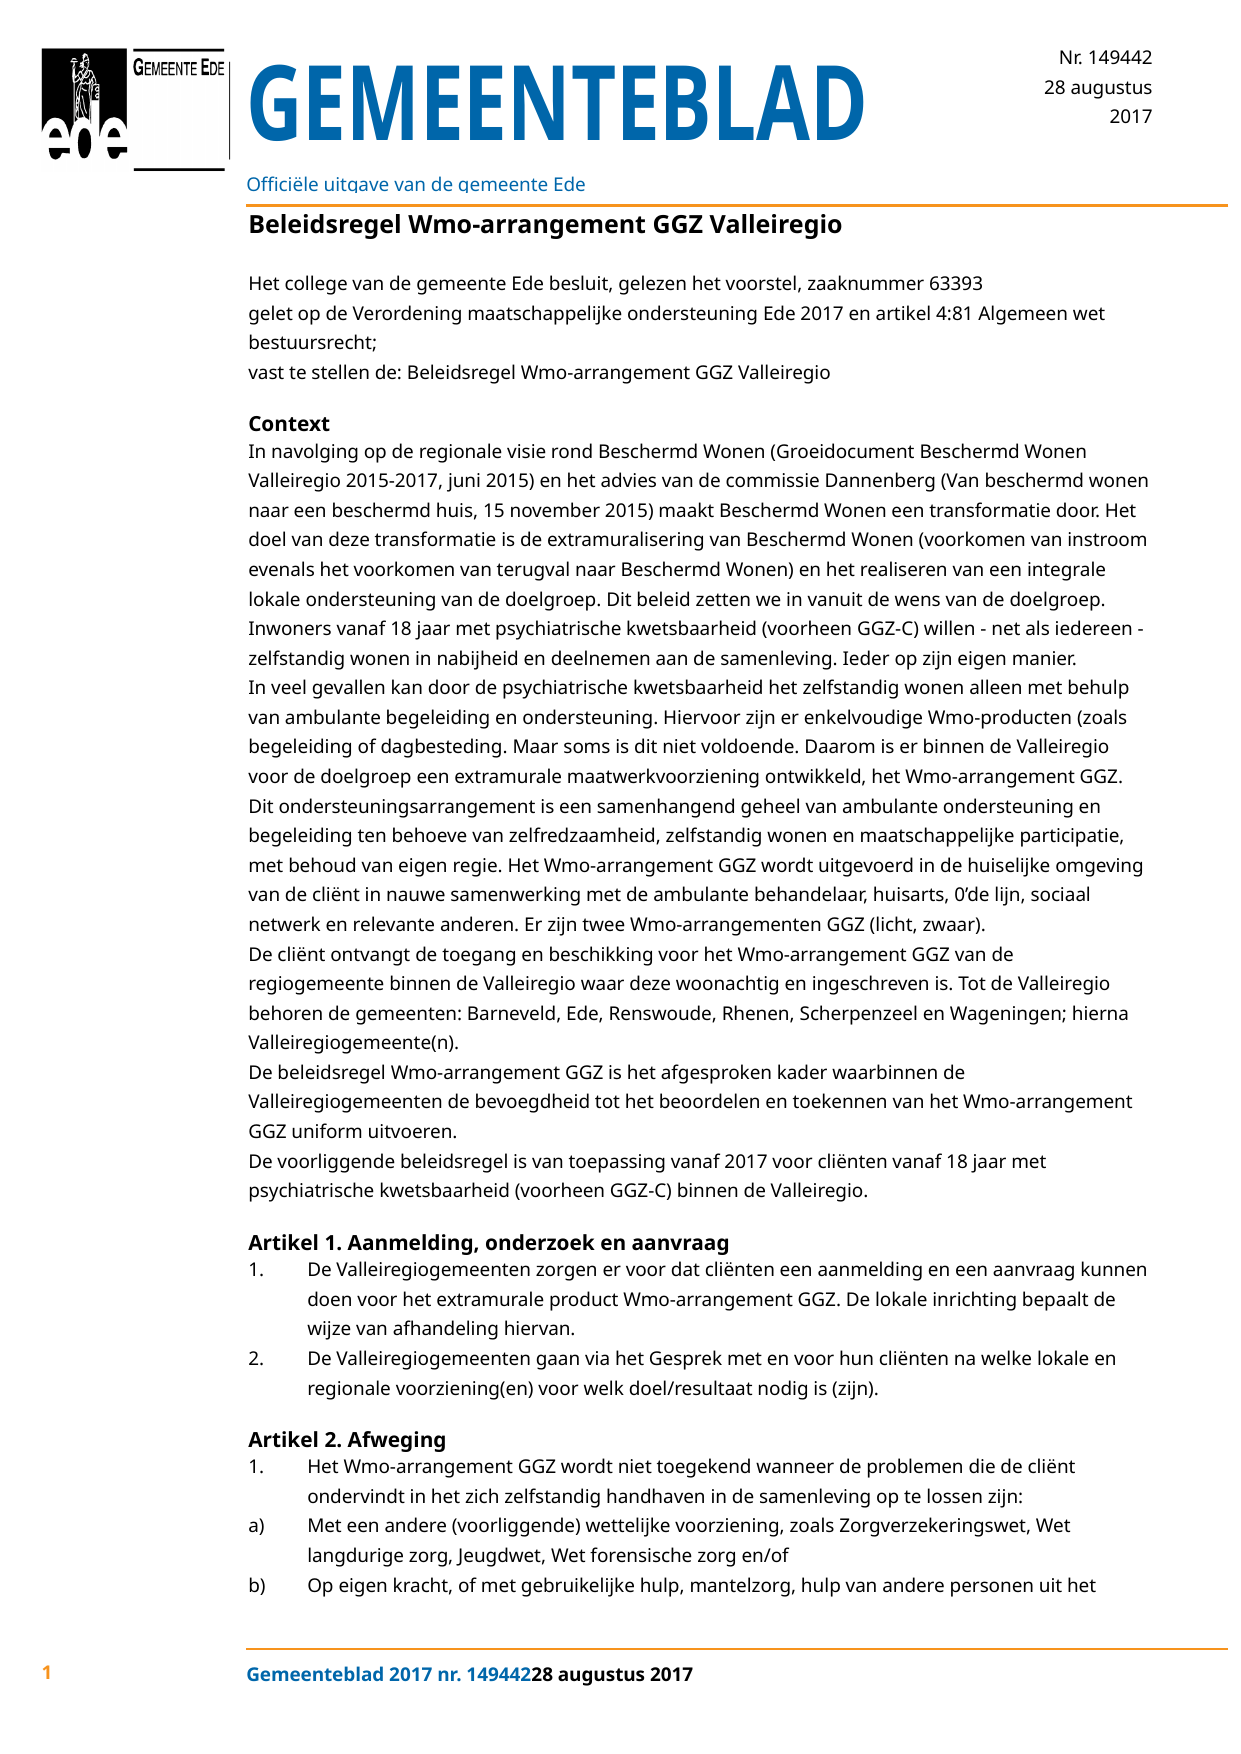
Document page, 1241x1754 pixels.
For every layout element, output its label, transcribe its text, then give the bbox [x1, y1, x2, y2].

text Dit ondersteuningsarrangement is een samenhangend geheel van ambulante ondersteuning en begeleiding ten behoeve van zelfredzaamheid, zelfstandig wonen en maatschappelijke participatie, met behoud van eigen regie. Het Wmo-arrangement GGZ wordt uitgevoerd in de huiselijke omgeving van de cliënt in nauwe samenwerking met de ambulante behandelaar, huisarts, 0’de lijn, sociaal netwerk en relevante anderen. Er zijn twee Wmo-arrangementen GGZ (licht, zwaar). [248, 793, 1152, 937]
list De Valleiregiogemeenten zorgen er voor dat cliënten een aanmelding en een aanvraag kunnen doen voor het extramurale product Wmo-arrangement GGZ. De lokale inrichting bepaalt de wijze van afhandeling hiervan. [248, 1256, 1152, 1341]
text Het college van de gemeente Ede besluit, gelezen het voorstel, zaaknummer 63393 [248, 270, 1152, 296]
text In veel gevallen kan door de psychiatrische kwetsbaarheid het zelfstandig wonen alleen met behulp van ambulante begeleiding en ondersteuning. Hiervoor zijn er enkelvoudige Wmo-producten (zoals begeleiding of dagbesteding. Maar soms is dit niet voldoende. Daarom is er binnen de Valleiregio voor de doelgroep een extramurale maatwerkvoorziening ontwikkeld, het Wmo-arrangement GGZ. [248, 674, 1152, 789]
text Artikel 1. Aanmelding, onderzoek en aanvraag [248, 1228, 1152, 1256]
text gelet op de Verordening maatschappelijke ondersteuning Ede 2017 en artikel 4:81 Algemeen wet bestuursrecht; [248, 300, 1152, 355]
text In navolging op de regionale visie rond Beschermd Wonen (Groeidocument Beschermd Wonen Valleiregio 2015-2017, juni 2015) en het advies van de commissie Dannenberg (Van beschermd wonen naar een beschermd huis, 15 november 2015) maakt Beschermd Wonen een transformatie door. Het doel van deze transformatie is de extramuralisering van Beschermd Wonen (voorkomen van instroom evenals het voorkomen van terugval naar Beschermd Wonen) en het realiseren van een integrale lokale ondersteuning van de doelgroep. Dit beleid zetten we in vanuit de wens van de doelgroep. Inwoners vanaf 18 jaar met psychiatrische kwetsbaarheid (voorheen GGZ-C) willen - net als iedereen - zelfstandig wonen in nabijheid en deelnemen aan de samenleving. Ieder op zijn eigen manier. [248, 438, 1152, 671]
text Artikel 2. Afweging [248, 1425, 1152, 1453]
text vast te stellen de: Beleidsregel Wmo-arrangement GGZ Valleiregio [248, 359, 1152, 385]
list Het Wmo-arrangement GGZ wordt niet toegekend wanneer de problemen die de cliënt ondervindt in het zich zelfstandig handhaven in de samenleving op te lossen zijn: [248, 1453, 1152, 1509]
text Beleidsregel Wmo-arrangement GGZ Valleiregio [248, 207, 1152, 241]
list De Valleiregiogemeenten gaan via het Gesprek met en voor hun cliënten na welke lokale en regionale voorziening(en) voor welk doel/resultaat nodig is (zijn). [248, 1345, 1152, 1400]
text De voorliggende beleidsregel is van toepassing vanaf 2017 voor cliënten vanaf 18 jaar met psychiatrische kwetsbaarheid (voorheen GGZ-C) binnen de Valleiregio. [248, 1148, 1152, 1203]
text De beleidsregel Wmo-arrangement GGZ is het afgesproken kader waarbinnen de Valleiregiogemeenten de bevoegdheid tot het beoordelen en toekennen van het Wmo-arrangement GGZ uniform uitvoeren. [248, 1059, 1152, 1144]
picture [41, 47, 231, 172]
list Op eigen kracht, of met gebruikelijke hulp, mantelzorg, hulp van andere personen uit het [248, 1572, 1152, 1598]
text Context [248, 409, 1152, 438]
text De cliënt ontvangt de toegang en beschikking voor het Wmo-arrangement GGZ van de regiogemeente binnen de Valleiregio waar deze woonachtig en ingeschreven is. Tot de Valleiregio behoren de gemeenten: Barneveld, Ede, Renswoude, Rhenen, Scherpenzeel en Wageningen; hierna Valleiregiogemeente(n). [248, 941, 1152, 1055]
list Met een andere (voorliggende) wettelijke voorziening, zoals Zorgverzekeringswet, Wet langdurige zorg, Jeugdwet, Wet forensische zorg en/of [248, 1513, 1152, 1568]
